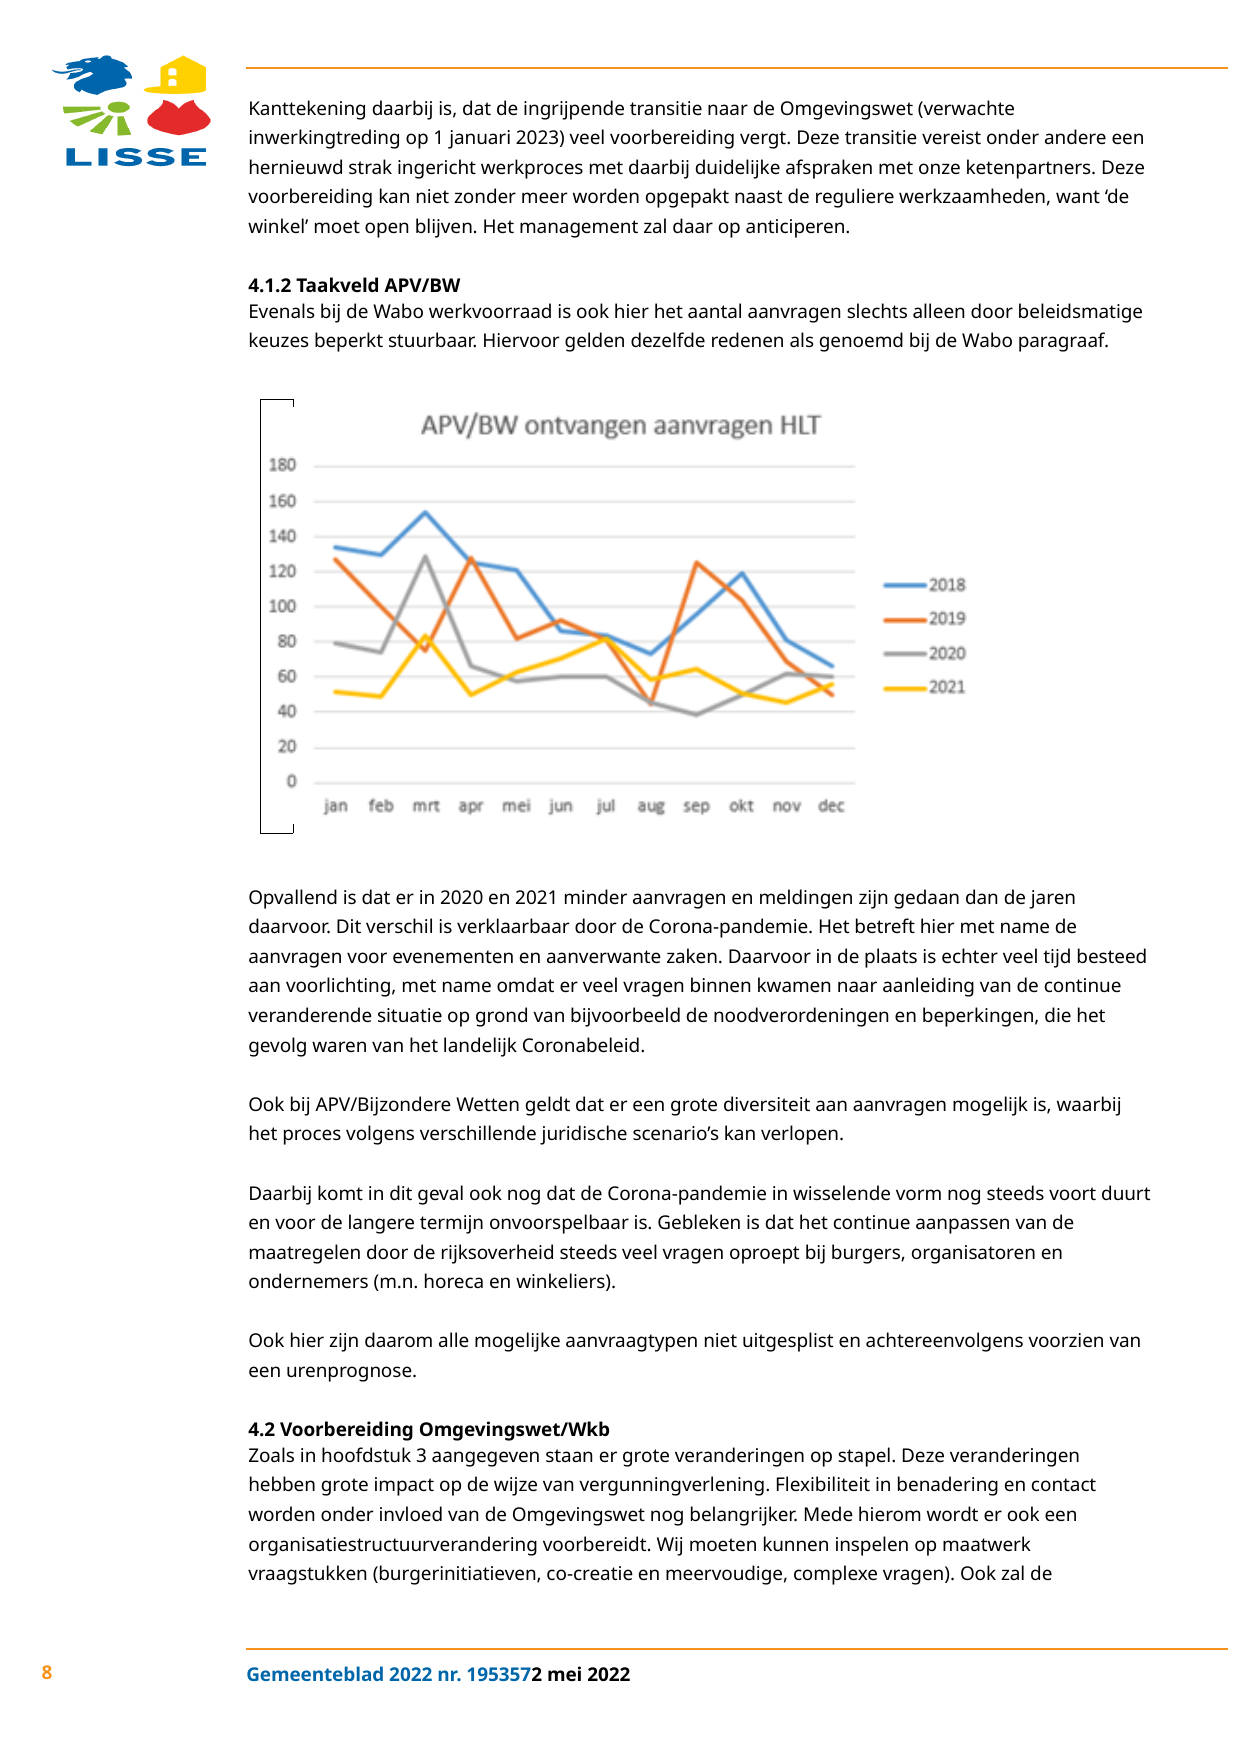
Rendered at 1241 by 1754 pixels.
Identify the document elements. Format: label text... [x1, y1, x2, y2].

text Kanttekening daarbij is, dat de ingrijpende transitie naar de Omgevingswet (verwachte inwerkingtreding op 1 januari 2023) veel voorbereiding vergt. Deze transitie vereist onder andere een hernieuwd strak ingericht werkproces met daarbij duidelijke afspraken met onze ketenpartners. Deze voorbereiding kan niet zonder meer worden opgepakt naast de reguliere werkzaamheden, want ‘de winkel’ moet open blijven. Het management zal daar op anticiperen. [248, 95, 1152, 239]
text 4.2 Voorbereiding Omgevingswet/Wkb [248, 1416, 1152, 1442]
text Ook bij APV/Bijzondere Wetten geldt dat er een grote diversiteit aan aanvragen mogelijk is, waarbij het proces volgens verschillende juridische scenario’s kan verlopen. [248, 1091, 1152, 1146]
text 4.1.2 Taakveld APV/BW [248, 272, 1152, 298]
text Evenals bij de Wabo werkvoorraad is ook hier het aantal aanvragen slechts alleen door beleidsmatige keuzes beperkt stuurbaar. Hiervoor gelden dezelfde redenen als genoemd bij de Wabo paragraaf. [248, 298, 1152, 353]
text Ook hier zijn daarom alle mogelijke aanvraagtypen niet uitgesplist en achtereenvolgens voorzien van een urenprognose. [248, 1328, 1152, 1383]
text Zoals in hoofdstuk 3 aangegeven staan er grote veranderingen op stapel. Deze veranderingen hebben grote impact op de wijze van vergunningverlening. Flexibiliteit in benadering en contact worden onder invloed van de Omgevingswet nog belangrijker. Mede hierom wordt er ook een organisatiestructuurverandering voorbereidt. Wij moeten kunnen inspelen op maatwerk vraagstukken (burgerinitiatieven, co-creatie en meervoudige, complexe vragen). Ook zal de [248, 1442, 1152, 1586]
picture [41, 47, 231, 172]
text Daarbij komt in dit geval ook nog dat de Corona-pandemie in wisselende vorm nog steeds voort duurt en voor de langere termijn onvoorspelbaar is. Gebleken is dat het continue aanpassen van de maatregelen door de rijksoverheid steeds veel vragen oproept bij burgers, organisatoren en ondernemers (m.n. horeca en winkeliers). [248, 1180, 1152, 1294]
picture [268, 407, 978, 824]
text Opvallend is dat er in 2020 en 2021 minder aanvragen en meldingen zijn gedaan dan de jaren daarvoor. Dit verschil is verklaarbaar door de Corona-pandemie. Het betreft hier met name de aanvragen voor evenementen en aanverwante zaken. Daarvoor in de plaats is echter veel tijd besteed aan voorlichting, met name omdat er veel vragen binnen kwamen naar aanleiding van de continue veranderende situatie op grond van bijvoorbeeld de noodverordeningen en beperkingen, die het gevolg waren van het landelijk Coronabeleid. [248, 884, 1152, 1057]
